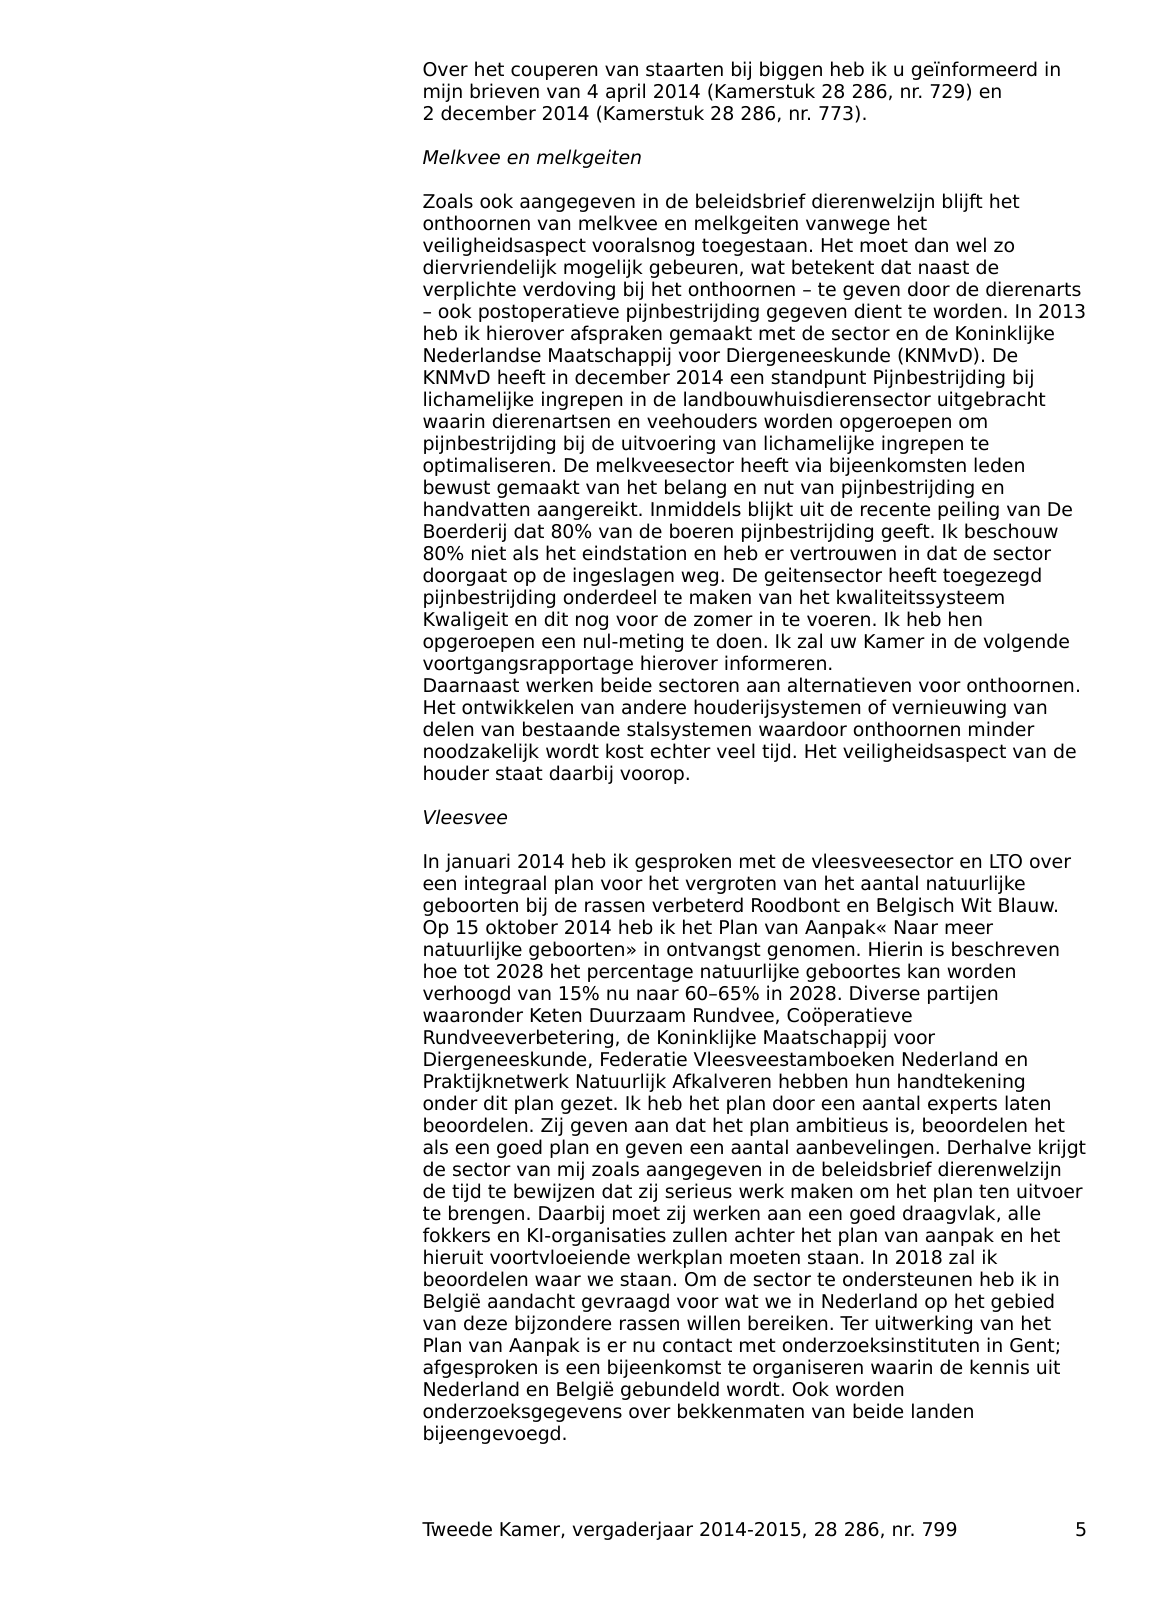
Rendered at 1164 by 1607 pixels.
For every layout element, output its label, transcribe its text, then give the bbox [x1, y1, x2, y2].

subtitle Vleesvee [422, 807, 1087, 829]
text Zoals ook aangegeven in de beleidsbrief dierenwelzijn blijft het onthoornen van melkvee en melkgeiten vanwege het veiligheidsaspect vooralsnog toegestaan. Het moet dan wel zo diervriendelijk mogelijk gebeuren, wat betekent dat naast de verplichte verdoving bij het onthoornen – te geven door de dierenarts – ook postoperatieve pijnbestrijding gegeven dient te worden. In 2013 heb ik hierover afspraken gemaakt met de sector en de Koninklijke Nederlandse Maatschappij voor Diergeneeskunde (KNMvD). De KNMvD heeft in december 2014 een standpunt Pijnbestrijding bij lichamelijke ingrepen in de landbouwhuisdierensector uitgebracht waarin dierenartsen en veehouders worden opgeroepen om pijnbestrijding bij de uitvoering van lichamelijke ingrepen te optimaliseren. De melkveesector heeft via bijeenkomsten leden bewust gemaakt van het belang en nut van pijnbestrijding en handvatten aangereikt. Inmiddels blijkt uit de recente peiling van De Boerderij dat 80% van de boeren pijnbestrijding geeft. Ik beschouw 80% niet als het eindstation en heb er vertrouwen in dat de sector doorgaat op de ingeslagen weg. De geitensector heeft toegezegd pijnbestrijding onderdeel te maken van het kwaliteitssysteem Kwaligeit en dit nog voor de zomer in te voeren. Ik heb hen opgeroepen een nul-meting te doen. Ik zal uw Kamer in de volgende voortgangsrapportage hierover informeren. [422, 191, 1087, 675]
text Daarnaast werken beide sectoren aan alternatieven voor onthoornen. Het ontwikkelen van andere houderijsystemen of vernieuwing van delen van bestaande stalsystemen waardoor onthoornen minder noodzakelijk wordt kost echter veel tijd. Het veiligheidsaspect van de houder staat daarbij voorop. [422, 675, 1087, 785]
text Over het couperen van staarten bij biggen heb ik u geïnformeerd in mijn brieven van 4 april 2014 (Kamerstuk 28 286, nr. 729) en 2 december 2014 (Kamerstuk 28 286, nr. 773). [422, 59, 1087, 125]
subtitle Melkvee en melkgeiten [422, 147, 1087, 169]
text In januari 2014 heb ik gesproken met de vleesveesector en LTO over een integraal plan voor het vergroten van het aantal natuurlijke geboorten bij de rassen verbeterd Roodbont en Belgisch Wit Blauw. Op 15 oktober 2014 heb ik het Plan van Aanpak« Naar meer natuurlijke geboorten» in ontvangst genomen. Hierin is beschreven hoe tot 2028 het percentage natuurlijke geboortes kan worden verhoogd van 15% nu naar 60–65% in 2028. Diverse partijen waaronder Keten Duurzaam Rundvee, Coöperatieve Rundveeverbetering, de Koninklijke Maatschappij voor Diergeneeskunde, Federatie Vleesveestamboeken Nederland en Praktijknetwerk Natuurlijk Afkalveren hebben hun handtekening onder dit plan gezet. Ik heb het plan door een aantal experts laten beoordelen. Zij geven aan dat het plan ambitieus is, beoordelen het als een goed plan en geven een aantal aanbevelingen. Derhalve krijgt de sector van mij zoals aangegeven in de beleidsbrief dierenwelzijn de tijd te bewijzen dat zij serieus werk maken om het plan ten uitvoer te brengen. Daarbij moet zij werken aan een goed draagvlak, alle fokkers en KI-organisaties zullen achter het plan van aanpak en het hieruit voortvloeiende werkplan moeten staan. In 2018 zal ik beoordelen waar we staan. Om de sector te ondersteunen heb ik in België aandacht gevraagd voor wat we in Nederland op het gebied van deze bijzondere rassen willen bereiken. Ter uitwerking van het Plan van Aanpak is er nu contact met onderzoeksinstituten in Gent; afgesproken is een bijeenkomst te organiseren waarin de kennis uit Nederland en België gebundeld wordt. Ook worden onderzoeksgegevens over bekkenmaten van beide landen bijeengevoegd. [422, 851, 1087, 1444]
